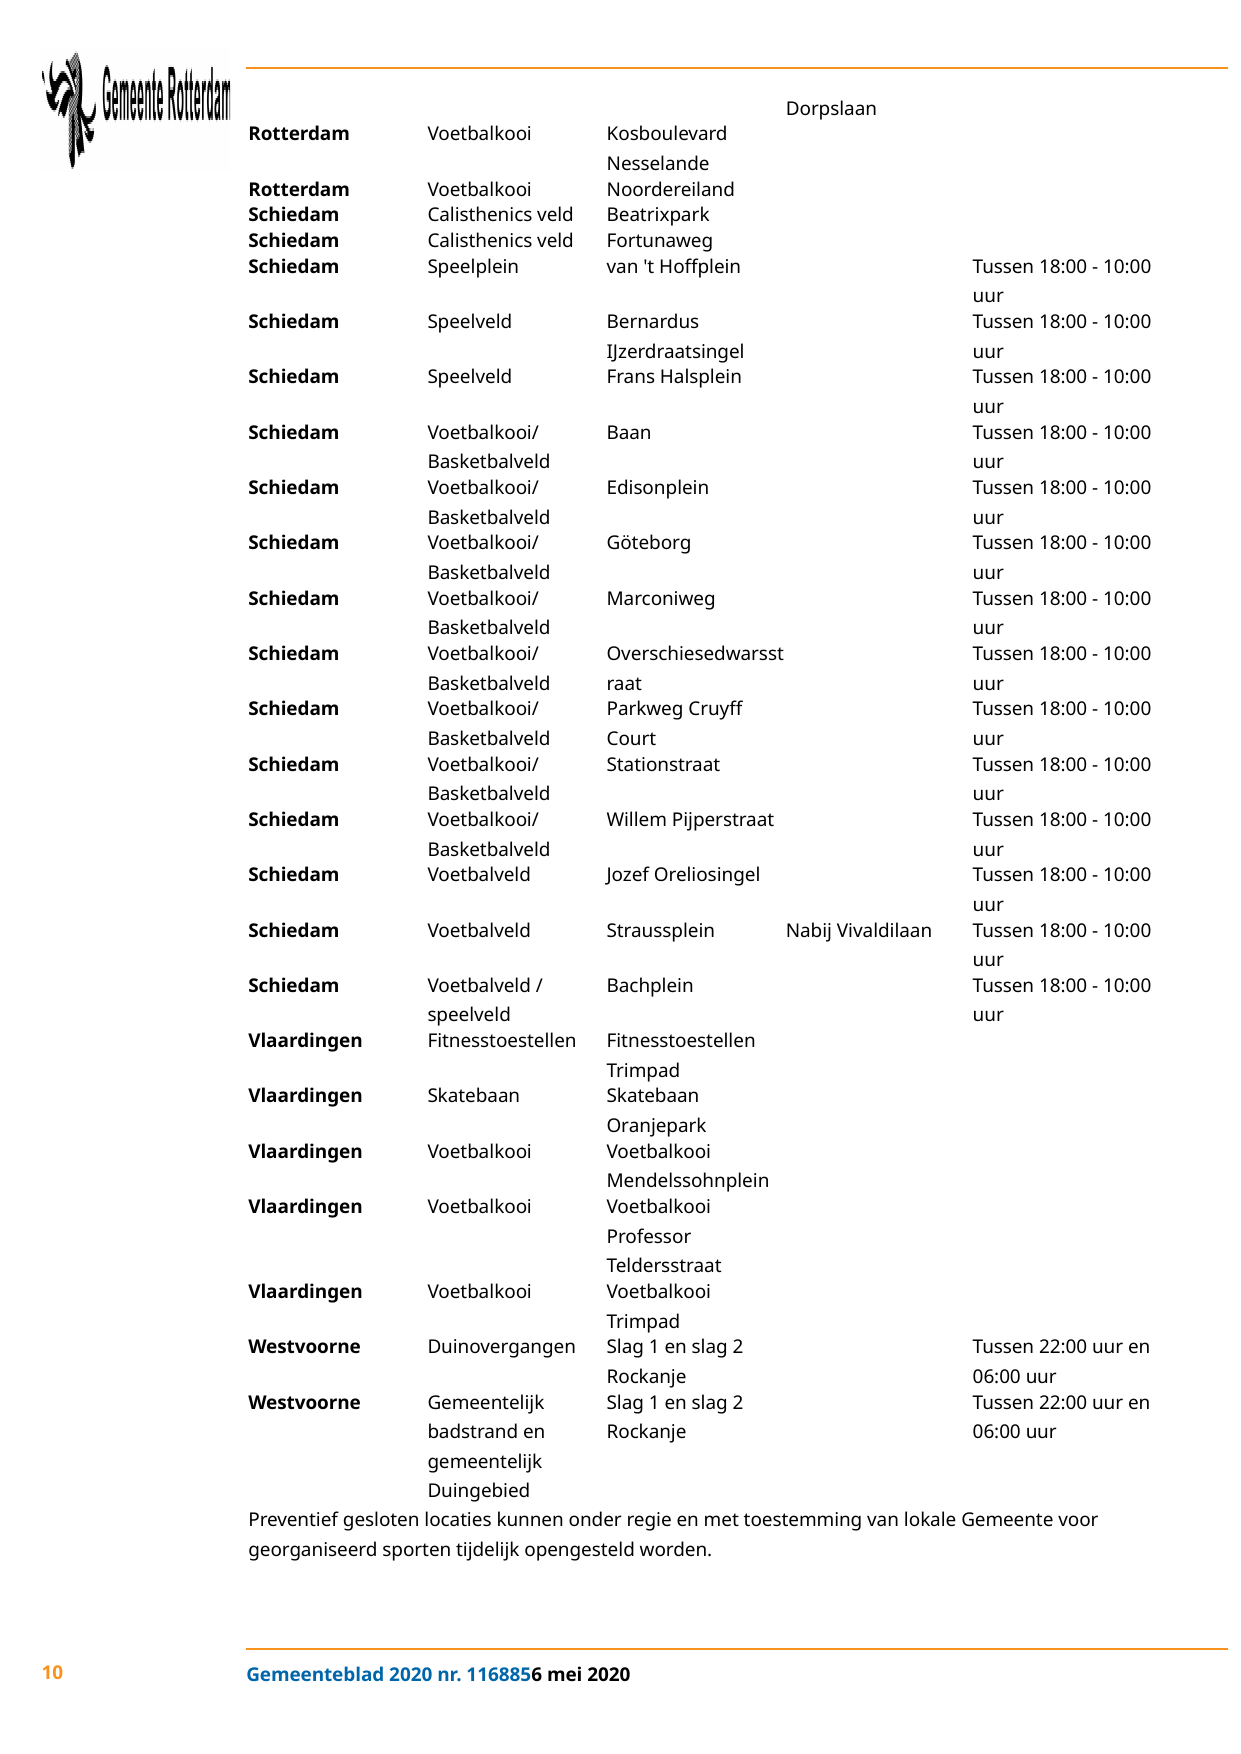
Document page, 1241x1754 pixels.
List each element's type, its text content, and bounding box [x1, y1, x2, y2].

table_cell Tussen 18:00 - 10:00 uur [973, 585, 1152, 640]
table_cell Dorpslaan [786, 95, 972, 121]
table_cell Fitnesstoestellen [427, 1028, 606, 1083]
table_cell [973, 202, 1152, 227]
table_cell Schiedam [248, 253, 427, 308]
table_cell Slag 1 en slag 2 Rockanje [606, 1334, 786, 1389]
table_cell Bachplein [606, 972, 786, 1027]
table_cell Schiedam [248, 227, 427, 253]
table_cell Voetbalveld [427, 917, 606, 972]
table_cell Nabij Vivaldilaan [786, 917, 972, 972]
table_cell Tussen 18:00 - 10:00 uur [973, 696, 1152, 751]
table_cell [786, 1278, 972, 1333]
table_cell Voetbalkooi [427, 1278, 606, 1333]
table_cell [786, 530, 972, 585]
table_cell Voetbalkooi [427, 121, 606, 176]
table_cell Schiedam [248, 696, 427, 751]
table_cell Tussen 18:00 - 10:00 uur [973, 308, 1152, 364]
table_cell Vlaardingen [248, 1138, 427, 1193]
table_cell [606, 95, 786, 121]
table_cell Voetbalkooi/Basketbalveld [427, 585, 606, 640]
table_cell [786, 806, 972, 861]
table_cell Overschiesedwarsstraat [606, 640, 786, 696]
table_cell Gemeentelijk badstrand en gemeentelijk Duingebied [427, 1389, 606, 1503]
table_cell [248, 95, 427, 121]
table_cell Schiedam [248, 751, 427, 806]
table_cell Stationstraat [606, 751, 786, 806]
table_cell Voetbalveld / speelveld [427, 972, 606, 1027]
table_cell Schiedam [248, 202, 427, 227]
table_cell Calisthenics veld [427, 202, 606, 227]
table_cell Rotterdam [248, 176, 427, 202]
table_cell Tussen 18:00 - 10:00 uur [973, 419, 1152, 474]
table_cell Bernardus IJzerdraatsingel [606, 308, 786, 364]
table_cell [786, 972, 972, 1027]
table_cell [786, 696, 972, 751]
table_cell Westvoorne [248, 1334, 427, 1389]
table_cell Vlaardingen [248, 1278, 427, 1333]
table_cell [786, 1334, 972, 1389]
table_cell [786, 585, 972, 640]
table_cell [786, 227, 972, 253]
table_cell Göteborg [606, 530, 786, 585]
table_cell [973, 1028, 1152, 1083]
table_cell [786, 121, 972, 176]
table_cell Beatrixpark [606, 202, 786, 227]
table_cell [786, 751, 972, 806]
table_cell Schiedam [248, 972, 427, 1027]
table_cell Marconiweg [606, 585, 786, 640]
table_cell Parkweg Cruyff Court [606, 696, 786, 751]
table_cell Tussen 18:00 - 10:00 uur [973, 530, 1152, 585]
table_cell [786, 202, 972, 227]
table_cell Schiedam [248, 585, 427, 640]
table_cell Schiedam [248, 917, 427, 972]
table_cell Rotterdam [248, 121, 427, 176]
table_cell Tussen 18:00 - 10:00 uur [973, 253, 1152, 308]
table_cell Noordereiland [606, 176, 786, 202]
table_cell [973, 95, 1152, 121]
table_cell Frans Halsplein [606, 364, 786, 419]
table_cell [973, 1083, 1152, 1138]
table_cell Vlaardingen [248, 1028, 427, 1083]
table_cell Tussen 18:00 - 10:00 uur [973, 806, 1152, 861]
table_cell Skatebaan Oranjepark [606, 1083, 786, 1138]
table_cell [786, 640, 972, 696]
table_cell Baan [606, 419, 786, 474]
table_cell Voetbalkooi [427, 176, 606, 202]
table_cell Tussen 18:00 - 10:00 uur [973, 861, 1152, 917]
table_cell [786, 1083, 972, 1138]
table_cell Vlaardingen [248, 1083, 427, 1138]
table_cell Vlaardingen [248, 1193, 427, 1278]
table_cell [973, 121, 1152, 176]
table_cell [973, 1193, 1152, 1278]
table_cell Schiedam [248, 474, 427, 529]
table_cell Schiedam [248, 640, 427, 696]
table_cell [427, 95, 606, 121]
table_cell Tussen 18:00 - 10:00 uur [973, 364, 1152, 419]
table_cell Kosboulevard Nesselande [606, 121, 786, 176]
table_cell [786, 419, 972, 474]
table_cell Voetbalkooi Professor Teldersstraat [606, 1193, 786, 1278]
table_cell Calisthenics veld [427, 227, 606, 253]
table_cell [786, 861, 972, 917]
table_cell [786, 1028, 972, 1083]
table_cell Willem Pijperstraat [606, 806, 786, 861]
table_cell Voetbalkooi/Basketbalveld [427, 751, 606, 806]
table_cell [786, 1138, 972, 1193]
table_cell [786, 364, 972, 419]
table_cell Speelveld [427, 308, 606, 364]
table_cell Straussplein [606, 917, 786, 972]
table_cell Voetbalkooi/Basketbalveld [427, 419, 606, 474]
table_cell [973, 1278, 1152, 1333]
table_cell [786, 308, 972, 364]
table_cell Tussen 18:00 - 10:00 uur [973, 640, 1152, 696]
table_cell Voetbalkooi/Basketbalveld [427, 640, 606, 696]
table_cell Voetbalkooi Mendelssohnplein [606, 1138, 786, 1193]
table_cell Fortunaweg [606, 227, 786, 253]
table_cell Duinovergangen [427, 1334, 606, 1389]
table_cell Schiedam [248, 364, 427, 419]
table_cell Tussen 22:00 uur en 06:00 uur [973, 1334, 1152, 1389]
table_cell Voetbalkooi Trimpad [606, 1278, 786, 1333]
table_cell Voetbalkooi/Basketbalveld [427, 530, 606, 585]
text Preventief gesloten locaties kunnen onder regie en met toestemming van lokale Gemeente voor georganiseerd sporten tijdelijk opengesteld worden. [248, 1507, 1152, 1562]
table_cell Speelveld [427, 364, 606, 419]
table_cell Edisonplein [606, 474, 786, 529]
table_cell [786, 253, 972, 308]
table_cell Tussen 18:00 - 10:00 uur [973, 917, 1152, 972]
table_cell Fitnesstoestellen Trimpad [606, 1028, 786, 1083]
table_cell Schiedam [248, 530, 427, 585]
table_cell Slag 1 en slag 2 Rockanje [606, 1389, 786, 1503]
table_cell van 't Hoffplein [606, 253, 786, 308]
table_cell [786, 1389, 972, 1503]
table_cell Tussen 18:00 - 10:00 uur [973, 751, 1152, 806]
table_cell Schiedam [248, 806, 427, 861]
table_cell Voetbalkooi/Basketbalveld [427, 806, 606, 861]
picture [41, 47, 231, 172]
table_cell [786, 1193, 972, 1278]
table_cell [786, 474, 972, 529]
table_cell [973, 227, 1152, 253]
table_cell Skatebaan [427, 1083, 606, 1138]
table_cell Voetbalkooi [427, 1193, 606, 1278]
table_cell Voetbalveld [427, 861, 606, 917]
table_cell Speelplein [427, 253, 606, 308]
table_cell Voetbalkooi/Basketbalveld [427, 474, 606, 529]
table_cell Tussen 22:00 uur en 06:00 uur [973, 1389, 1152, 1503]
table_cell Voetbalkooi/Basketbalveld [427, 696, 606, 751]
table_cell Tussen 18:00 - 10:00 uur [973, 474, 1152, 529]
table_cell [786, 176, 972, 202]
table_cell Schiedam [248, 419, 427, 474]
table_cell [973, 1138, 1152, 1193]
table_cell Voetbalkooi [427, 1138, 606, 1193]
table_cell Schiedam [248, 308, 427, 364]
table_cell Schiedam [248, 861, 427, 917]
table_cell Tussen 18:00 - 10:00 uur [973, 972, 1152, 1027]
table_cell [973, 176, 1152, 202]
table_cell Jozef Oreliosingel [606, 861, 786, 917]
table_cell Westvoorne [248, 1389, 427, 1503]
